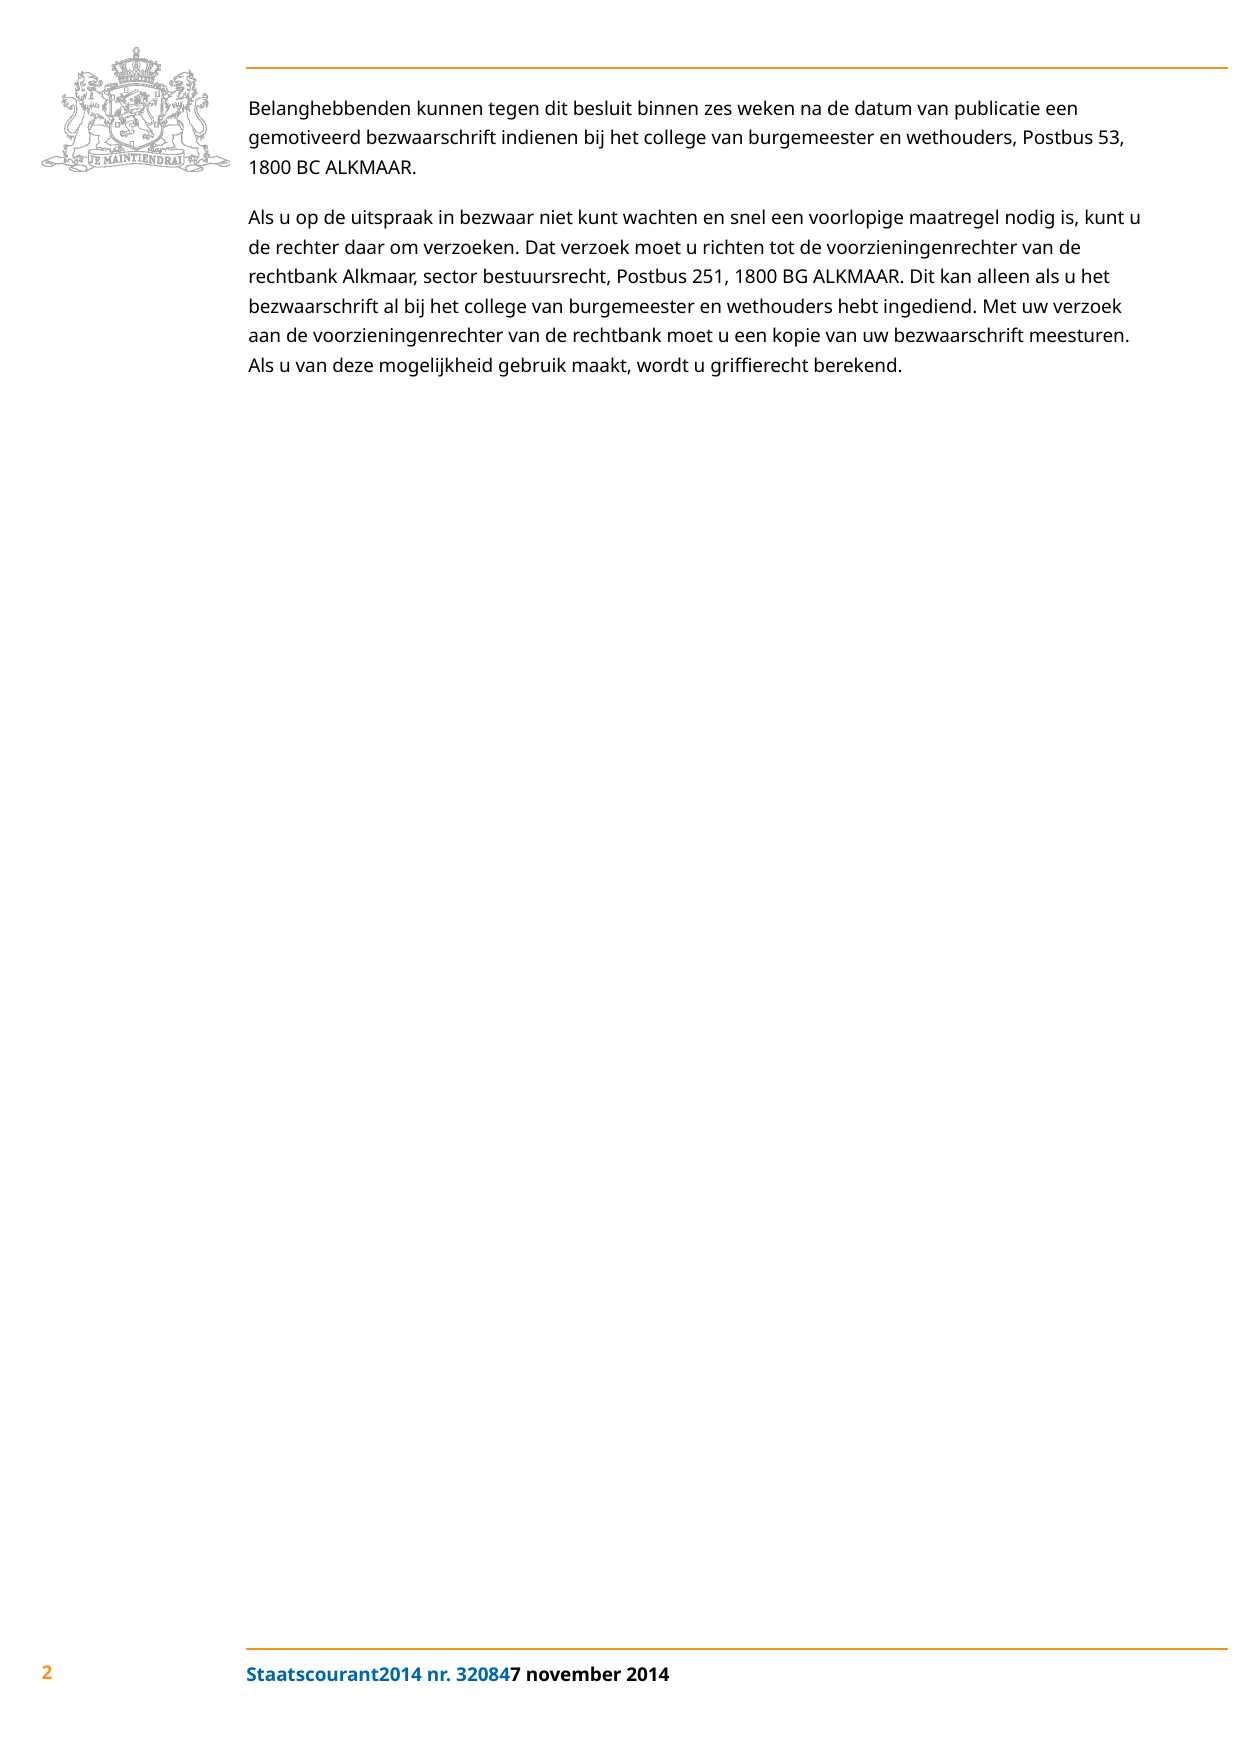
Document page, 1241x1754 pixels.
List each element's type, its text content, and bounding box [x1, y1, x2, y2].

picture [41, 47, 231, 172]
text Als u op de uitspraak in bezwaar niet kunt wachten en snel een voorlopige maatregel nodig is, kunt u de rechter daar om verzoeken. Dat verzoek moet u richten tot de voorzieningenrechter van de rechtbank Alkmaar, sector bestuursrecht, Postbus 251, 1800 BG ALKMAAR. Dit kan alleen als u het bezwaarschrift al bij het college van burgemeester en wethouders hebt ingediend. Met uw verzoek aan de voorzieningenrechter van de rechtbank moet u een kopie van uw bezwaarschrift meesturen. Als u van deze mogelijkheid gebruik maakt, wordt u griffierecht berekend. [248, 204, 1152, 378]
text Belanghebbenden kunnen tegen dit besluit binnen zes weken na de datum van publicatie een gemotiveerd bezwaarschrift indienen bij het college van burgemeester en wethouders, Postbus 53, 1800 BC ALKMAAR. [248, 95, 1152, 180]
